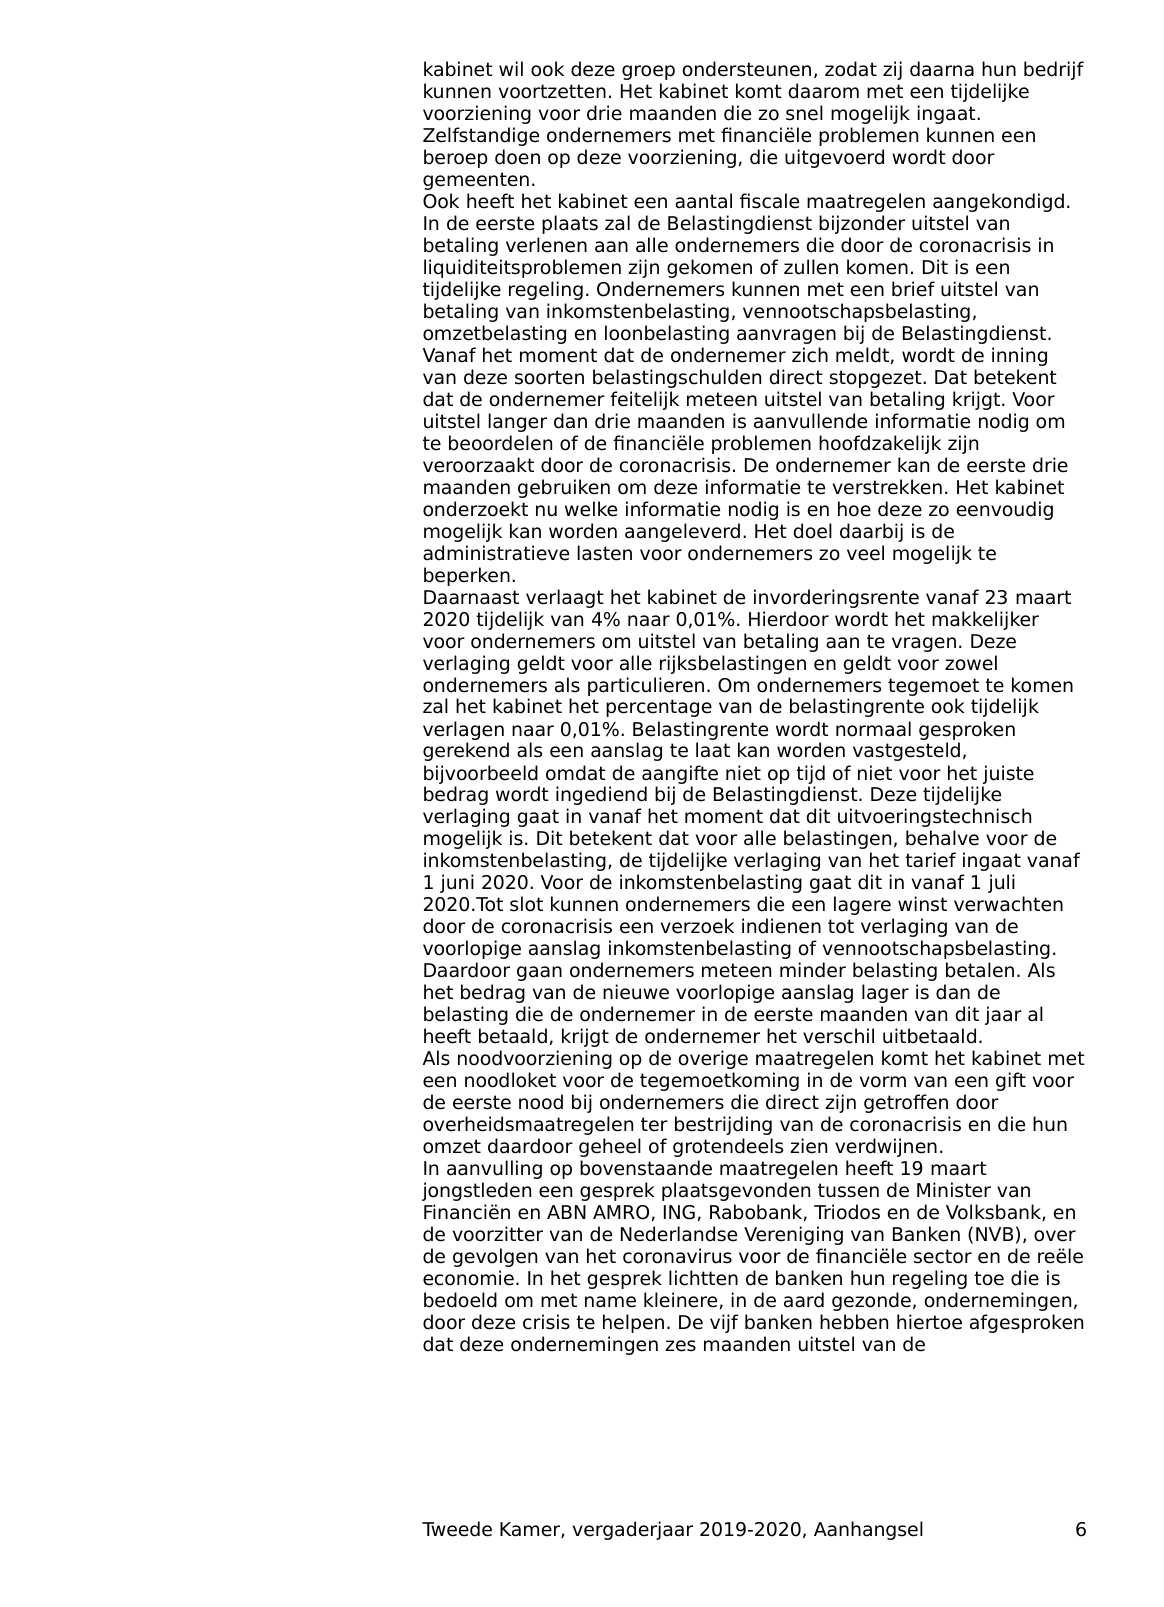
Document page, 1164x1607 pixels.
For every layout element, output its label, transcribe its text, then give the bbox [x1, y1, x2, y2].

text Als noodvoorziening op de overige maatregelen komt het kabinet met een noodloket voor de tegemoetkoming in de vorm van een gift voor de eerste nood bij ondernemers die direct zijn getroffen door overheidsmaatregelen ter bestrijding van de coronacrisis en die hun omzet daardoor geheel of grotendeels zien verdwijnen. [422, 1048, 1087, 1158]
text Ook heeft het kabinet een aantal fiscale maatregelen aangekondigd. In de eerste plaats zal de Belastingdienst bijzonder uitstel van betaling verlenen aan alle ondernemers die door de coronacrisis in liquiditeitsproblemen zijn gekomen of zullen komen. Dit is een tijdelijke regeling. Ondernemers kunnen met een brief uitstel van betaling van inkomstenbelasting, vennootschapsbelasting, omzetbelasting en loonbelasting aanvragen bij de Belastingdienst. Vanaf het moment dat de ondernemer zich meldt, wordt de inning van deze soorten belastingschulden direct stopgezet. Dat betekent dat de ondernemer feitelijk meteen uitstel van betaling krijgt. Voor uitstel langer dan drie maanden is aanvullende informatie nodig om te beoordelen of de financiële problemen hoofdzakelijk zijn veroorzaakt door de coronacrisis. De ondernemer kan de eerste drie maanden gebruiken om deze informatie te verstrekken. Het kabinet onderzoekt nu welke informatie nodig is en hoe deze zo eenvoudig mogelijk kan worden aangeleverd. Het doel daarbij is de administratieve lasten voor ondernemers zo veel mogelijk te beperken. [422, 191, 1087, 587]
text kabinet wil ook deze groep ondersteunen, zodat zij daarna hun bedrijf kunnen voortzetten. Het kabinet komt daarom met een tijdelijke voorziening voor drie maanden die zo snel mogelijk ingaat. Zelfstandige ondernemers met financiële problemen kunnen een beroep doen op deze voorziening, die uitgevoerd wordt door gemeenten. [422, 59, 1087, 191]
text In aanvulling op bovenstaande maatregelen heeft 19 maart jongstleden een gesprek plaatsgevonden tussen de Minister van Financiën en ABN AMRO, ING, Rabobank, Triodos en de Volksbank, en de voorzitter van de Nederlandse Vereniging van Banken (NVB), over de gevolgen van het coronavirus voor de financiële sector en de reële economie. In het gesprek lichtten de banken hun regeling toe die is bedoeld om met name kleinere, in de aard gezonde, ondernemingen, door deze crisis te helpen. De vijf banken hebben hiertoe afgesproken dat deze ondernemingen zes maanden uitstel van de [422, 1158, 1087, 1356]
text Daarnaast verlaagt het kabinet de invorderingsrente vanaf 23 maart 2020 tijdelijk van 4% naar 0,01%. Hierdoor wordt het makkelijker voor ondernemers om uitstel van betaling aan te vragen. Deze verlaging geldt voor alle rijksbelastingen en geldt voor zowel ondernemers als particulieren. Om ondernemers tegemoet te komen zal het kabinet het percentage van de belastingrente ook tijdelijk verlagen naar 0,01%. Belastingrente wordt normaal gesproken gerekend als een aanslag te laat kan worden vastgesteld, bijvoorbeeld omdat de aangifte niet op tijd of niet voor het juiste bedrag wordt ingediend bij de Belastingdienst. Deze tijdelijke verlaging gaat in vanaf het moment dat dit uitvoeringstechnisch mogelijk is. Dit betekent dat voor alle belastingen, behalve voor de inkomstenbelasting, de tijdelijke verlaging van het tarief ingaat vanaf 1 juni 2020. Voor de inkomstenbelasting gaat dit in vanaf 1 juli 2020.Tot slot kunnen ondernemers die een lagere winst verwachten door de coronacrisis een verzoek indienen tot verlaging van de voorlopige aanslag inkomstenbelasting of vennootschapsbelasting. Daardoor gaan ondernemers meteen minder belasting betalen. Als het bedrag van de nieuwe voorlopige aanslag lager is dan de belasting die de ondernemer in de eerste maanden van dit jaar al heeft betaald, krijgt de ondernemer het verschil uitbetaald. [422, 587, 1087, 1048]
